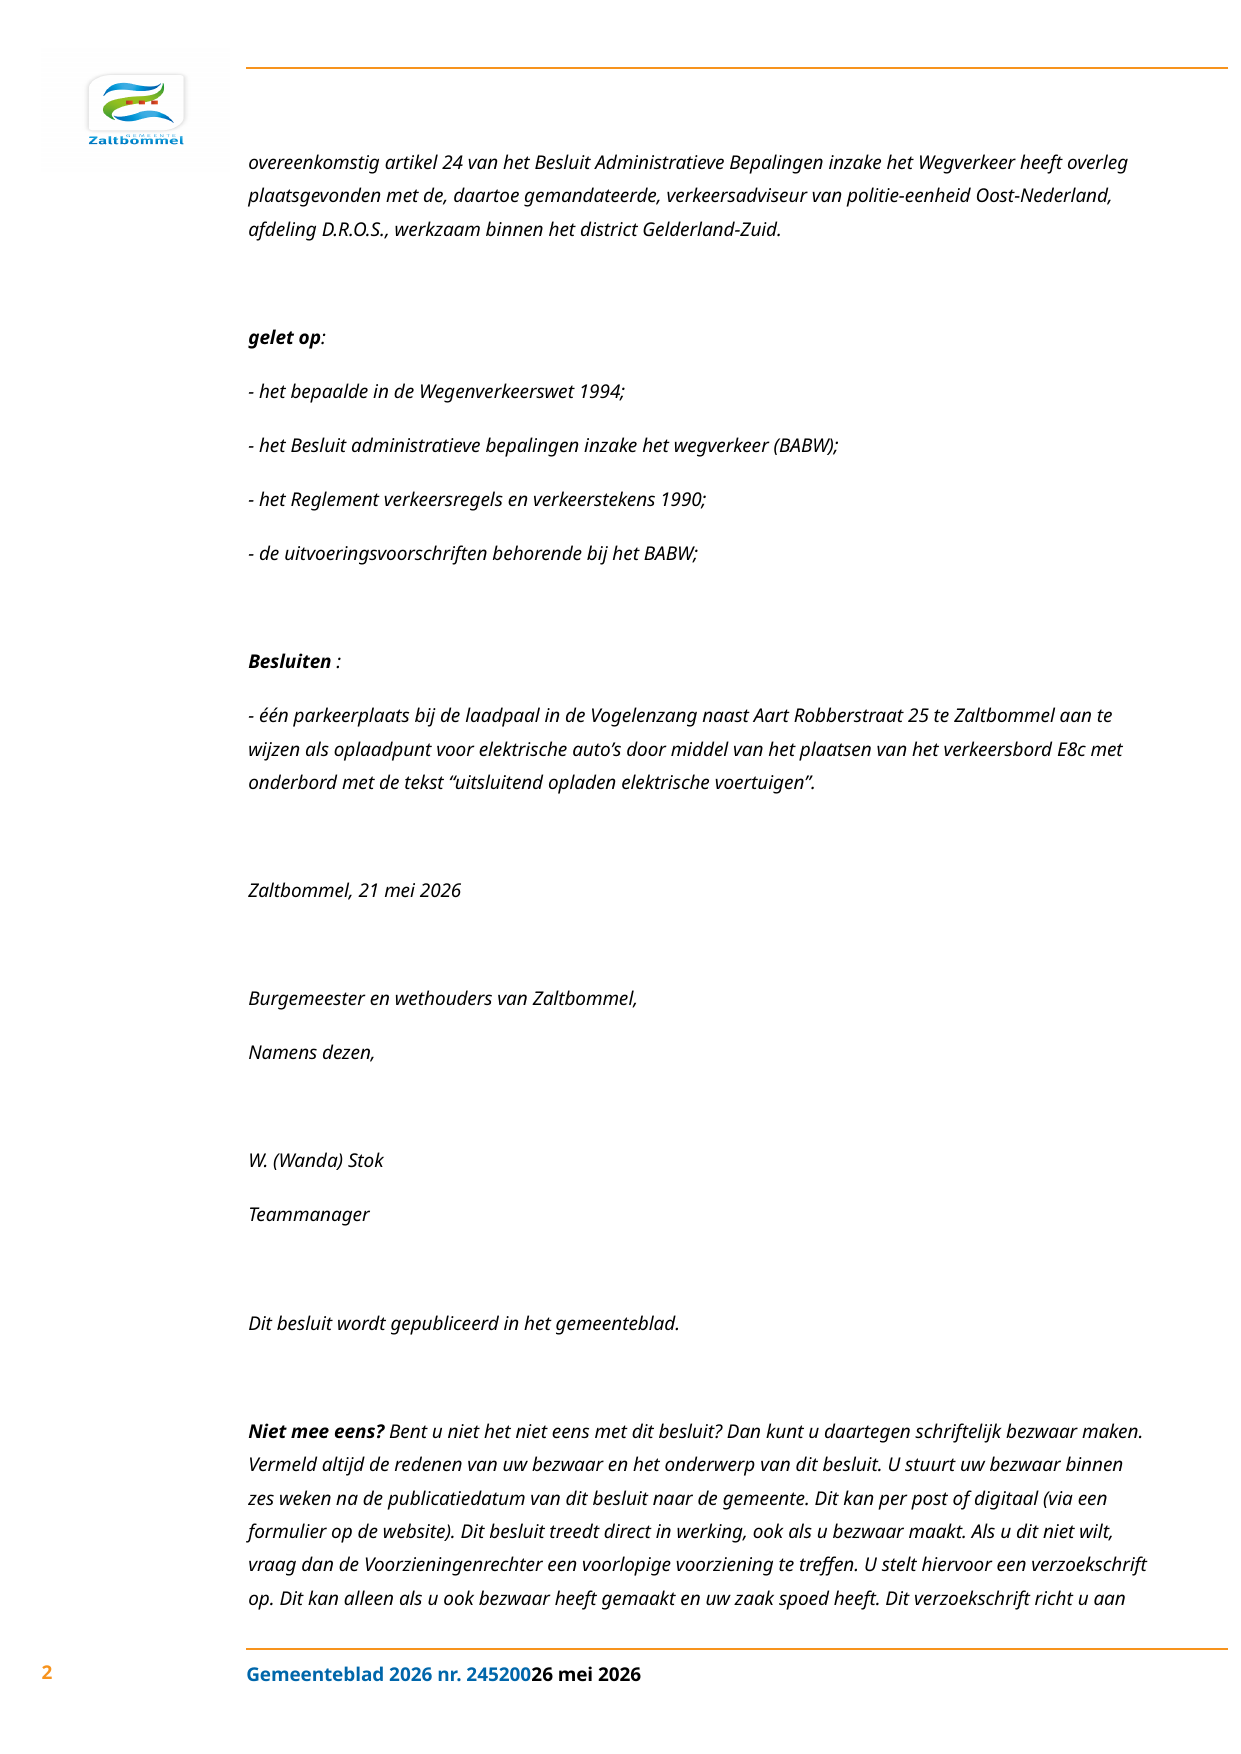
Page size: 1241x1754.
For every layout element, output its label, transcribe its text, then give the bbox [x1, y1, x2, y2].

text - de uitvoeringsvoorschriften behorende bij het BABW; [248, 540, 1152, 566]
text Besluiten : [248, 648, 1152, 674]
text Burgemeester en wethouders van Zaltbommel, [248, 985, 1152, 1011]
text - het Reglement verkeersregels en verkeerstekens 1990; [248, 486, 1152, 512]
text - het bepaalde in de Wegenverkeerswet 1994; [248, 378, 1152, 404]
picture [41, 47, 231, 172]
text Niet mee eens? Bent u niet het niet eens met dit besluit? Dan kunt u daartegen schriftelijk bezwaar maken. Vermeld altijd de redenen van uw bezwaar en het onderwerp van dit besluit. U stuurt uw bezwaar binnen zes weken na de publicatiedatum van dit besluit naar de gemeente. Dit kan per post of digitaal (via een formulier op de website). Dit besluit treedt direct in werking, ook als u bezwaar maakt. Als u dit niet wilt, vraag dan de Voorzieningenrechter een voorlopige voorziening te treffen. U stelt hiervoor een verzoekschrift op. Dit kan alleen als u ook bezwaar heeft gemaakt en uw zaak spoed heeft. Dit verzoekschrift richt u aan [248, 1418, 1152, 1611]
text - één parkeerplaats bij de laadpaal in de Vogelenzang naast Aart Robberstraat 25 te Zaltbommel aan te wijzen als oplaadpunt voor elektrische auto’s door middel van het plaatsen van het verkeersbord E8c met onderbord met de tekst “uitsluitend opladen elektrische voertuigen”. [248, 702, 1152, 795]
text Teammanager [248, 1202, 1152, 1227]
text gelet op: [248, 324, 1152, 349]
text W. (Wanda) Stok [248, 1148, 1152, 1173]
text Namens dezen, [248, 1039, 1152, 1065]
text Dit besluit wordt gepubliceerd in het gemeenteblad. [248, 1310, 1152, 1336]
text overeenkomstig artikel 24 van het Besluit Administratieve Bepalingen inzake het Wegverkeer heeft overleg plaatsgevonden met de, daartoe gemandateerde, verkeersadviseur van politie-eenheid Oost-Nederland, afdeling D.R.O.S., werkzaam binnen het district Gelderland-Zuid. [248, 149, 1152, 241]
text Zaltbommel, 21 mei 2026 [248, 877, 1152, 903]
text - het Besluit administratieve bepalingen inzake het wegverkeer (BABW); [248, 432, 1152, 458]
